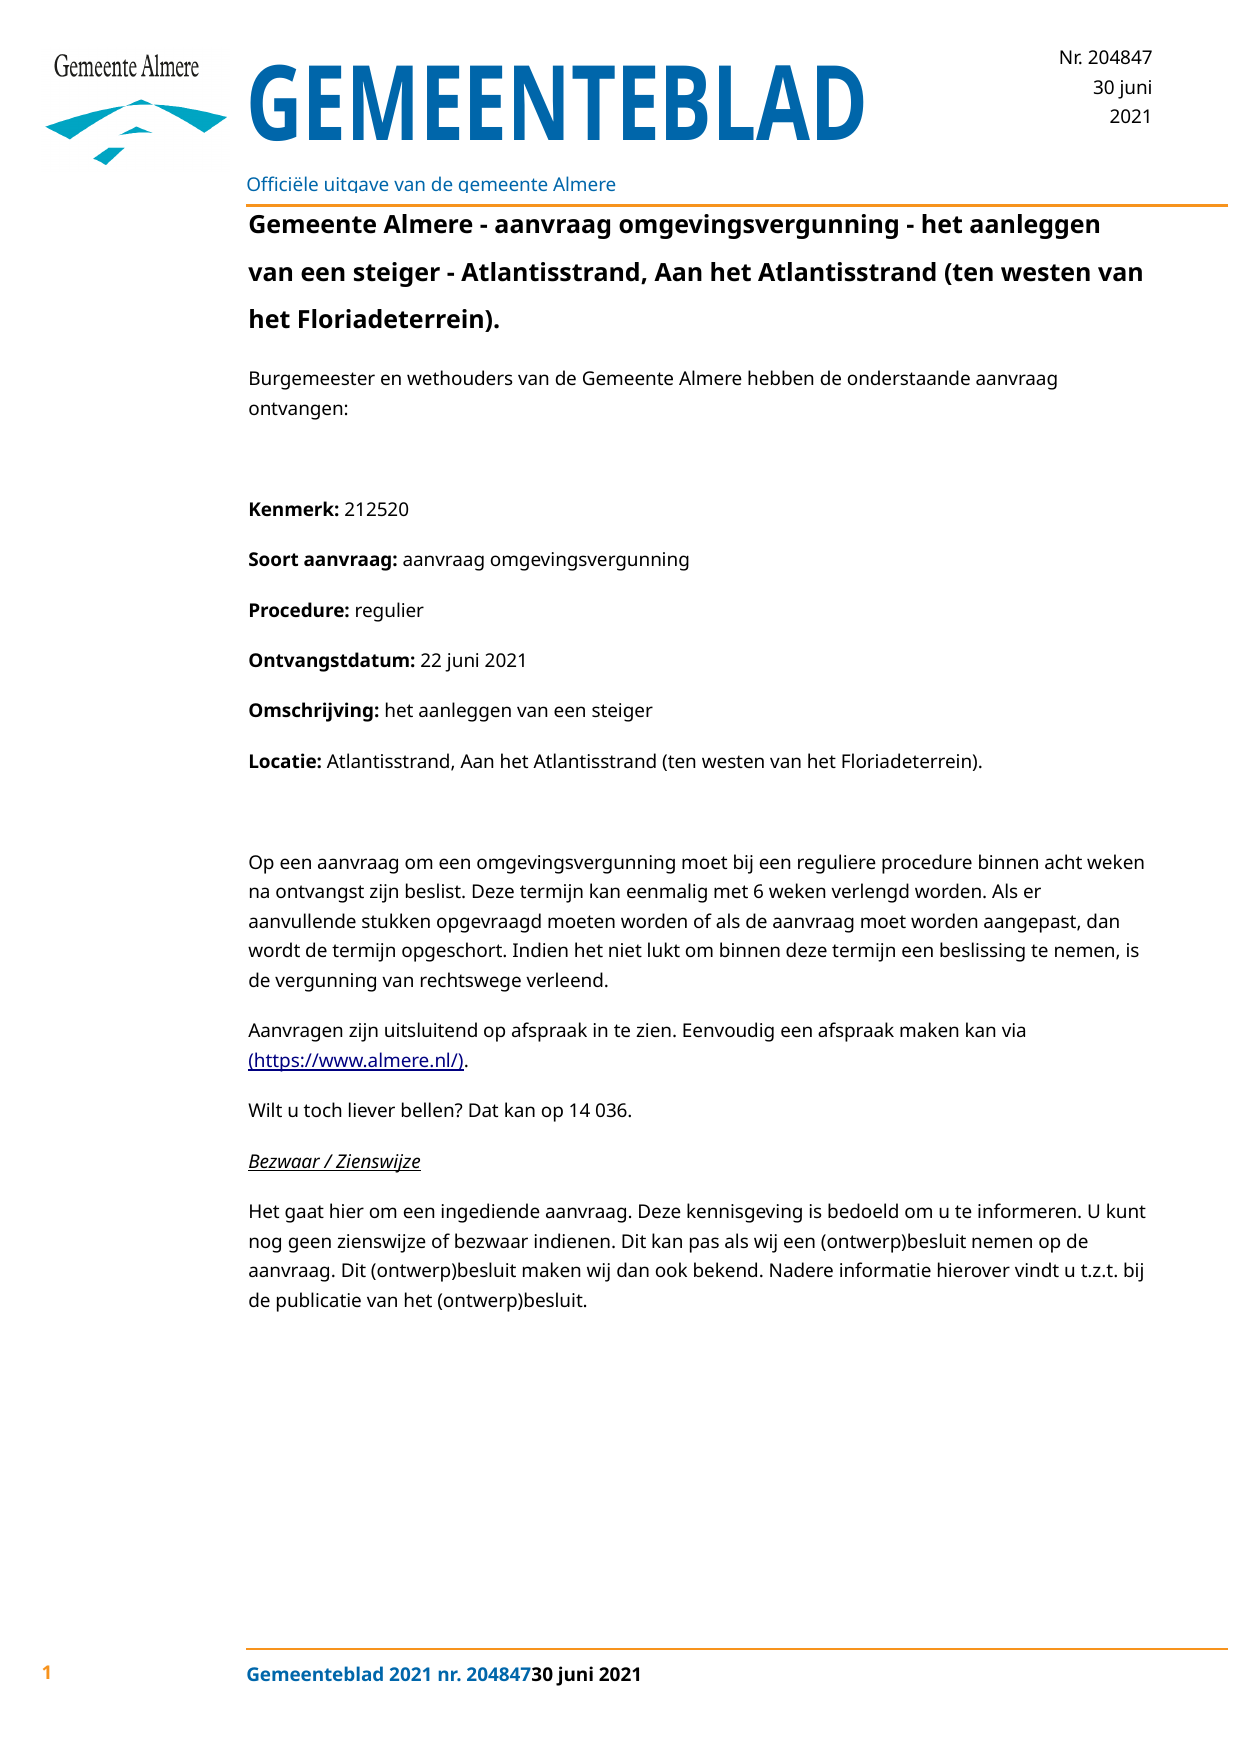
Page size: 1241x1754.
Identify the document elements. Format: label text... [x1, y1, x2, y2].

text Wilt u toch liever bellen? Dat kan op 14 036. [248, 1098, 1152, 1123]
text Procedure: regulier [248, 597, 1152, 622]
text Kenmerk: 212520 [248, 496, 1152, 522]
text Aanvragen zijn uitsluitend op afspraak in te zien. Eenvoudig een afspraak maken kan via (https://www.almere.nl/). [248, 1018, 1152, 1073]
picture [41, 47, 231, 172]
text Ontvangstdatum: 22 juni 2021 [248, 647, 1152, 673]
text Locatie: Atlantisstrand, Aan het Atlantisstrand (ten westen van het Floriadeterrein). [248, 748, 1152, 774]
text Het gaat hier om een ingediende aanvraag. Deze kennisgeving is bedoeld om u te informeren. U kunt nog geen zienswijze of bezwaar indienen. Dit kan pas als wij een (ontwerp)besluit nemen op de aanvraag. Dit (ontwerp)besluit maken wij dan ook bekend. Nadere informatie hierover vindt u t.z.t. bij de publicatie van het (ontwerp)besluit. [248, 1198, 1152, 1313]
text Gemeente Almere - aanvraag omgevingsvergunning - het aanleggen van een steiger - Atlantisstrand, Aan het Atlantisstrand (ten westen van het Floriadeterrein). [248, 207, 1152, 336]
text Omschrijving: het aanleggen van een steiger [248, 698, 1152, 723]
text Burgemeester en wethouders van de Gemeente Almere hebben de onderstaande aanvraag ontvangen: [248, 366, 1152, 421]
text Op een aanvraag om een omgevingsvergunning moet bij een reguliere procedure binnen acht weken na ontvangst zijn beslist. Deze termijn kan eenmalig met 6 weken verlengd worden. Als er aanvullende stukken opgevraagd moeten worden of als de aanvraag moet worden aangepast, dan wordt de termijn opgeschort. Indien het niet lukt om binnen deze termijn een beslissing te nemen, is de vergunning van rechtswege verleend. [248, 849, 1152, 993]
text Soort aanvraag: aanvraag omgevingsvergunning [248, 546, 1152, 572]
text Bezwaar / Zienswijze [248, 1148, 1152, 1174]
